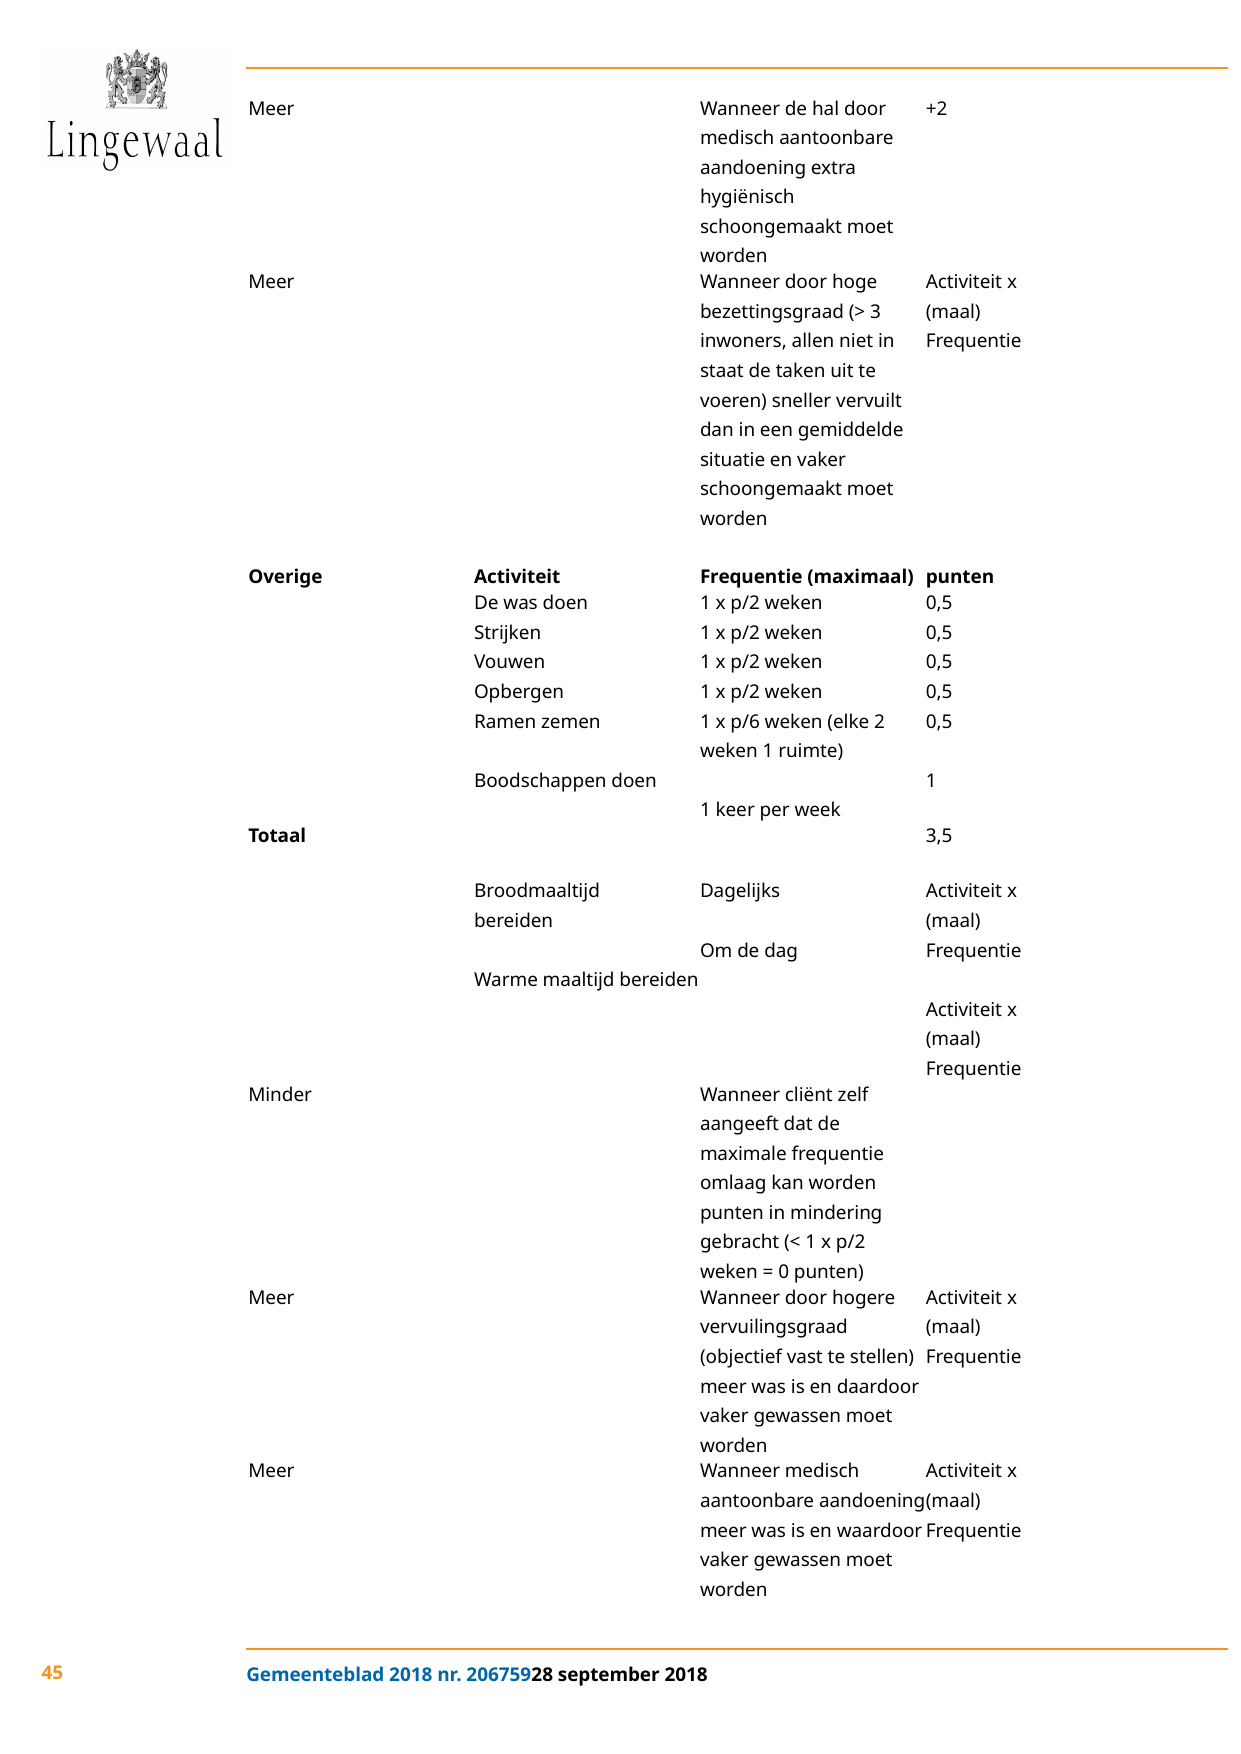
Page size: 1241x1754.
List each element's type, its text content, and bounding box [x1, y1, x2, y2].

table_cell Meer [248, 269, 474, 531]
table_cell Wanneer cliënt zelf aangeeft dat de maximale frequentie omlaag kan worden punten in mindering gebracht (< 1 x p/2 weken = 0 punten) [700, 1081, 926, 1284]
table_cell Minder [248, 1081, 474, 1284]
table_cell Wanneer door hoge bezettingsgraad (> 3 inwoners, allen niet in staat de taken uit te voeren) sneller vervuilt dan in een gemiddelde situatie en vaker schoongemaakt moet worden [700, 269, 926, 531]
table_cell Activiteit x (maal) Frequentie [926, 269, 1152, 531]
table_header Activiteit [474, 564, 700, 589]
table_cell +2 [926, 95, 1152, 268]
table_cell [700, 822, 926, 878]
table_cell Activiteit x (maal) Frequentie [926, 1284, 1152, 1458]
table_cell [474, 1081, 700, 1284]
table_cell [926, 1081, 1152, 1284]
table_cell Dagelijks Om de dag [700, 878, 926, 1081]
table_cell Activiteit x (maal) Frequentie Activiteit x (maal) Frequentie [926, 878, 1152, 1081]
table_cell De was doen Strijken Vouwen Opbergen Ramen zemen Boodschappen doen [474, 590, 700, 822]
table_cell [474, 95, 700, 268]
table_cell [474, 1458, 700, 1602]
table_header Overige [248, 564, 474, 589]
table_cell Meer [248, 1458, 474, 1602]
table_cell Broodmaaltijd bereiden Warme maaltijd bereiden [474, 878, 700, 1081]
table_cell Wanneer door hogere vervuilingsgraad (objectief vast te stellen) meer was is en daardoor vaker gewassen moet worden [700, 1284, 926, 1458]
table_header punten [926, 564, 1152, 589]
table_cell 0,5 0,5 0,5 0,5 0,5 1 [926, 590, 1152, 822]
picture [41, 47, 231, 172]
table_cell 1 x p/2 weken 1 x p/2 weken 1 x p/2 weken 1 x p/2 weken 1 x p/6 weken (elke 2 weken 1 ruimte) 1 keer per week [700, 590, 926, 822]
table_cell Wanneer de hal door medisch aantoonbare aandoening extra hygiënisch schoongemaakt moet worden [700, 95, 926, 268]
table_cell [474, 822, 700, 878]
table_cell [474, 269, 700, 531]
table_cell Activiteit x (maal) Frequentie [926, 1458, 1152, 1602]
table_cell Meer [248, 95, 474, 268]
table_cell Wanneer medisch aantoonbare aandoening meer was is en waardoor vaker gewassen moet worden [700, 1458, 926, 1602]
table_cell [474, 1284, 700, 1458]
table_cell [248, 878, 474, 1081]
table_header Frequentie (maximaal) [700, 564, 926, 589]
table_cell Totaal [248, 822, 474, 878]
table_cell 3,5 [926, 822, 1152, 878]
table_cell [248, 590, 474, 822]
table_cell Meer [248, 1284, 474, 1458]
